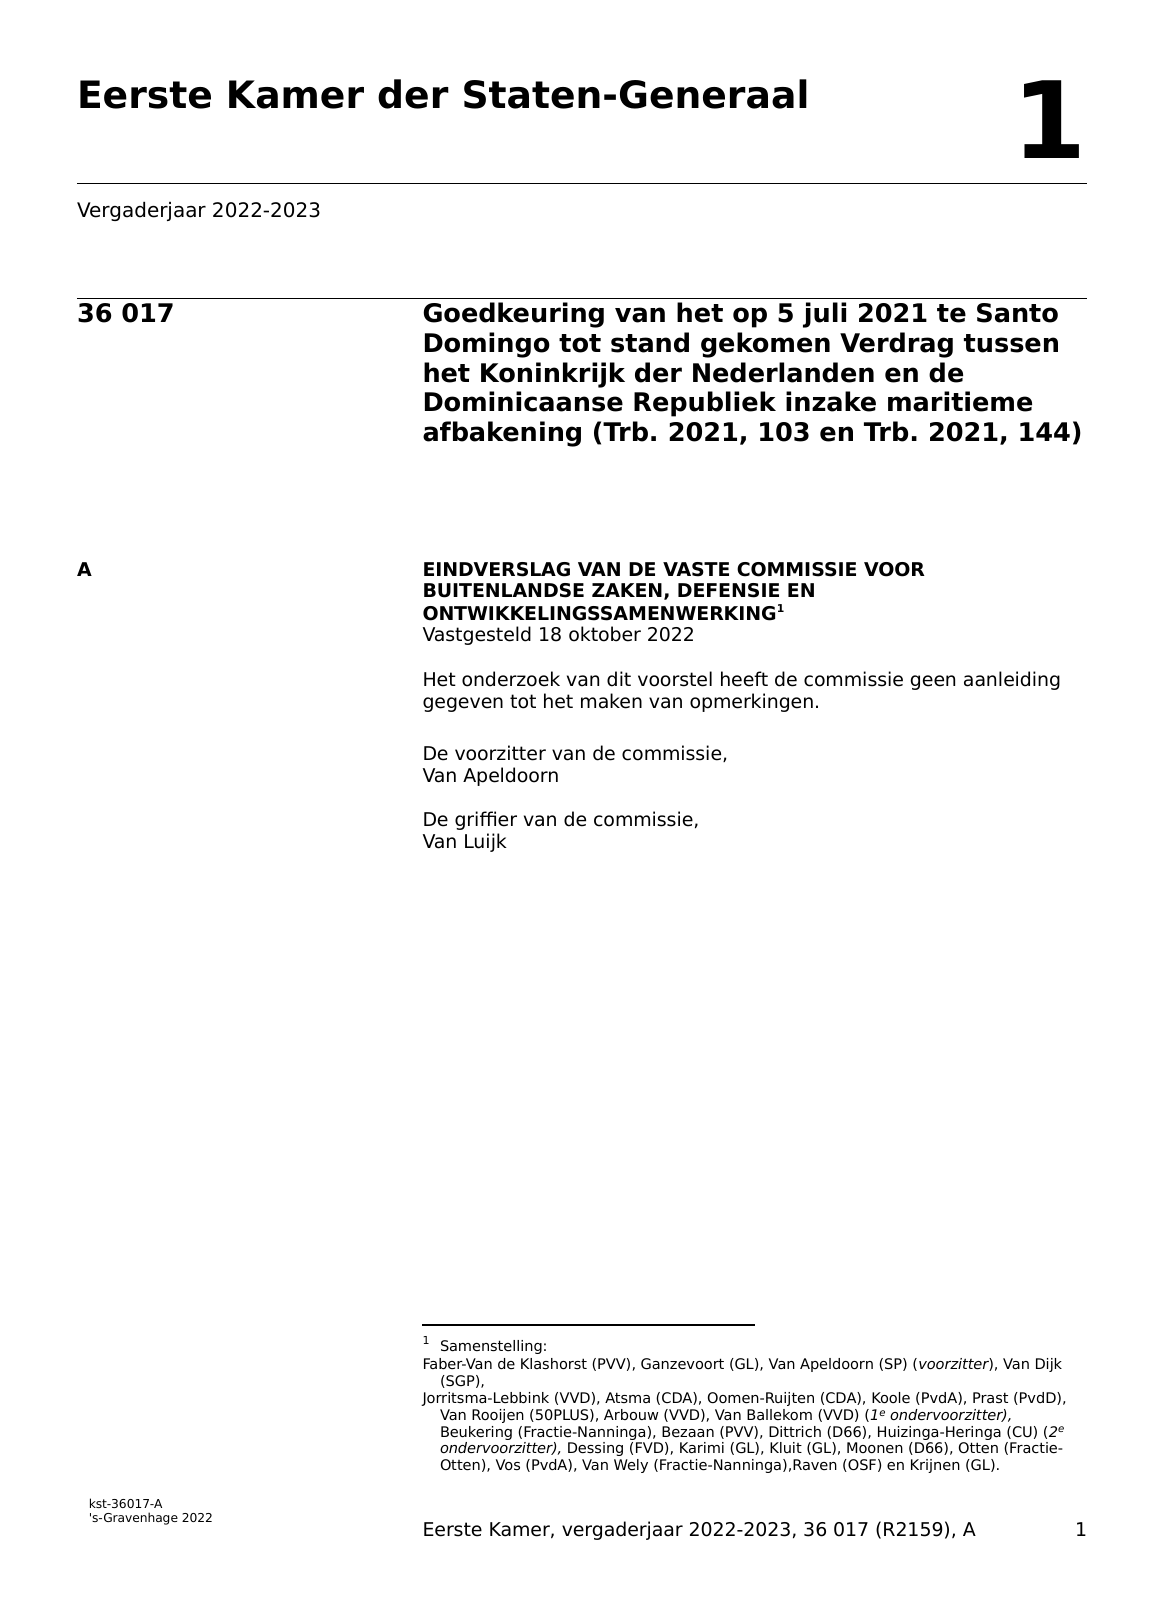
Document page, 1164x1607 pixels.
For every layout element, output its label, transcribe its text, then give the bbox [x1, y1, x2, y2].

text Vastgesteld 18 oktober 2022 [422, 624, 1087, 646]
subtitle 36 017 Goedkeuring van het op 5 juli 2021 te Santo Domingo tot stand gekomen Verdrag tussen het Koninkrijk der Nederlanden en de Dominicaanse Republiek inzake maritieme afbakening (Trb. 2021, 103 en Trb. 2021, 144) [77, 299, 1087, 447]
text Faber-Van de Klashorst (PVV), Ganzevoort (GL), Van Apeldoorn (SP) (voorzitter), Van Dijk (SGP), [422, 1356, 1087, 1390]
table_cell Vergaderjaar 2022-2023 [77, 184, 1087, 298]
text Samenstelling: [422, 1334, 1087, 1356]
text Het onderzoek van dit voorstel heeft de commissie geen aanleiding gegeven tot het maken van opmerkingen. [422, 668, 1087, 712]
text 's-Gravenhage 2022 [88, 1511, 323, 1525]
text De griffier van de commissie, Van Luijk [422, 809, 1087, 853]
text Jorritsma-Lebbink (VVD), Atsma (CDA), Oomen-Ruijten (CDA), Koole (PvdA), Prast (PvdD), Van Rooijen (50PLUS), Arbouw (VVD), Van Ballekom (VVD) (1e ondervoorzitter), Beukering (Fractie-Nanninga), Bezaan (PVV), Dittrich (D66), Huizinga-Heringa (CU) (2e ondervoorzitter), Dessing (FVD), Karimi (GL), Kluit (GL), Moonen (D66), Otten (Fractie-Otten), Vos (PvdA), Van Wely (Fractie-Nanninga),Raven (OSF) en Krijnen (GL). [422, 1390, 1087, 1474]
table_header 1 [886, 59, 1087, 183]
subtitle A EINDVERSLAG VAN DE VASTE COMMISSIE VOOR BUITENLANDSE ZAKEN, DEFENSIE EN ONTWIKKELINGSSAMENWERKING [77, 558, 1087, 624]
text kst-36017-A [88, 1497, 323, 1511]
table_header Eerste Kamer der Staten-Generaal [77, 59, 886, 183]
text De voorzitter van de commissie, Van Apeldoorn [422, 742, 1087, 786]
